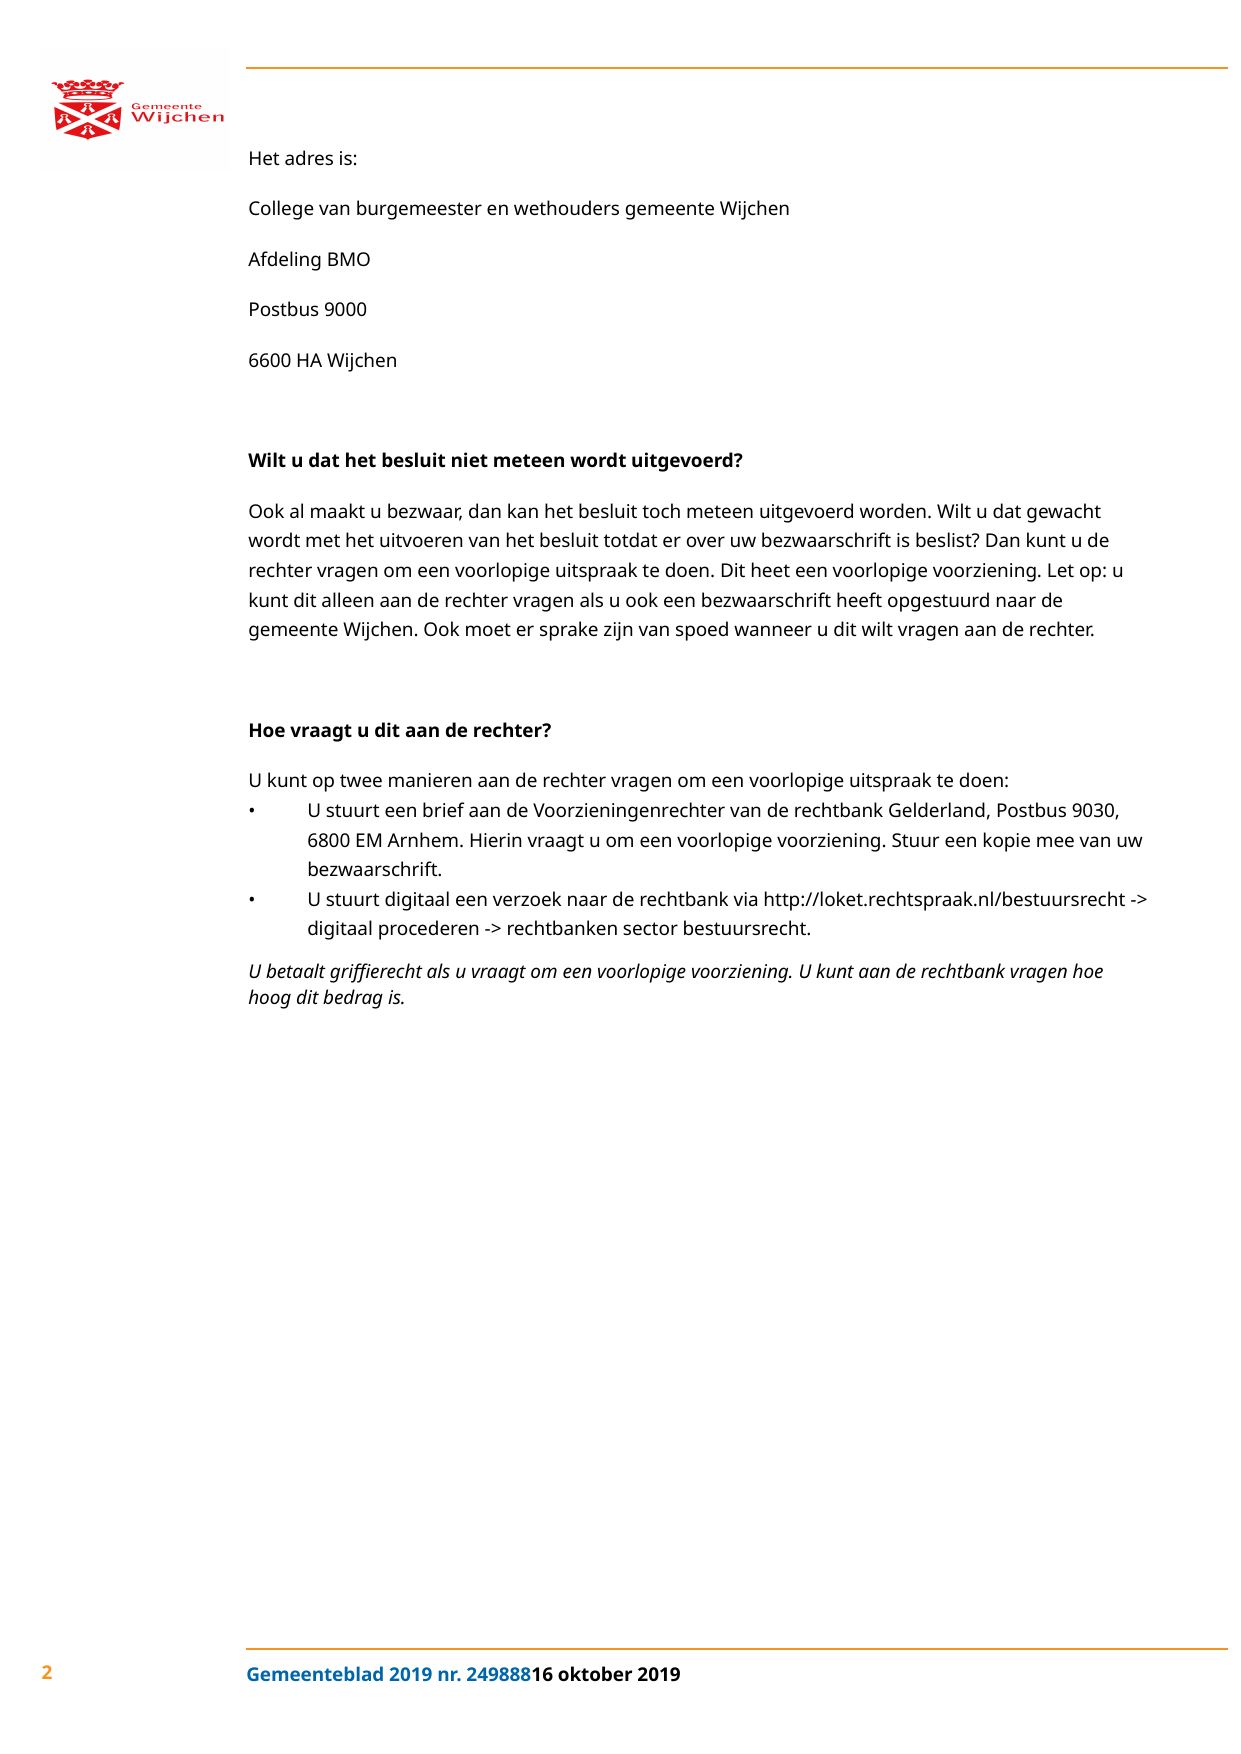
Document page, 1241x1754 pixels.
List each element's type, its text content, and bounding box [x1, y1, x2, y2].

picture [41, 47, 231, 172]
list U stuurt digitaal een verzoek naar de rechtbank via http://loket.rechtspraak.nl/bestuursrecht -> digitaal procederen -> rechtbanken sector bestuursrecht. [248, 886, 1152, 941]
text College van burgemeester en wethouders gemeente Wijchen [248, 196, 1152, 221]
text U kunt op twee manieren aan de rechter vragen om een voorlopige uitspraak te doen: [248, 768, 1152, 793]
text 6600 HA Wijchen [248, 347, 1152, 373]
text Hoe vraagt u dit aan de rechter? [248, 717, 1152, 743]
text Ook al maakt u bezwaar, dan kan het besluit toch meteen uitgevoerd worden. Wilt u dat gewacht wordt met het uitvoeren van het besluit totdat er over uw bezwaarschrift is beslist? Dan kunt u de rechter vragen om een voorlopige uitspraak te doen. Dit heet een voorlopige voorziening. Let op: u kunt dit alleen aan de rechter vragen als u ook een bezwaarschrift heeft opgestuurd naar de gemeente Wijchen. Ook moet er sprake zijn van spoed wanneer u dit wilt vragen aan de rechter. [248, 498, 1152, 642]
text Postbus 9000 [248, 296, 1152, 322]
list U stuurt een brief aan de Voorzieningenrechter van de rechtbank Gelderland, Postbus 9030, 6800 EM Arnhem. Hierin vraagt u om een voorlopige voorziening. Stuur een kopie mee van uw bezwaarschrift. [248, 797, 1152, 882]
text Wilt u dat het besluit niet meteen wordt uitgevoerd? [248, 448, 1152, 473]
text U betaalt griffierecht als u vraagt om een voorlopige voorziening. U kunt aan de rechtbank vragen hoe hoog dit bedrag is. [248, 959, 1152, 1010]
text Het adres is: [248, 145, 1152, 171]
text Afdeling BMO [248, 246, 1152, 272]
